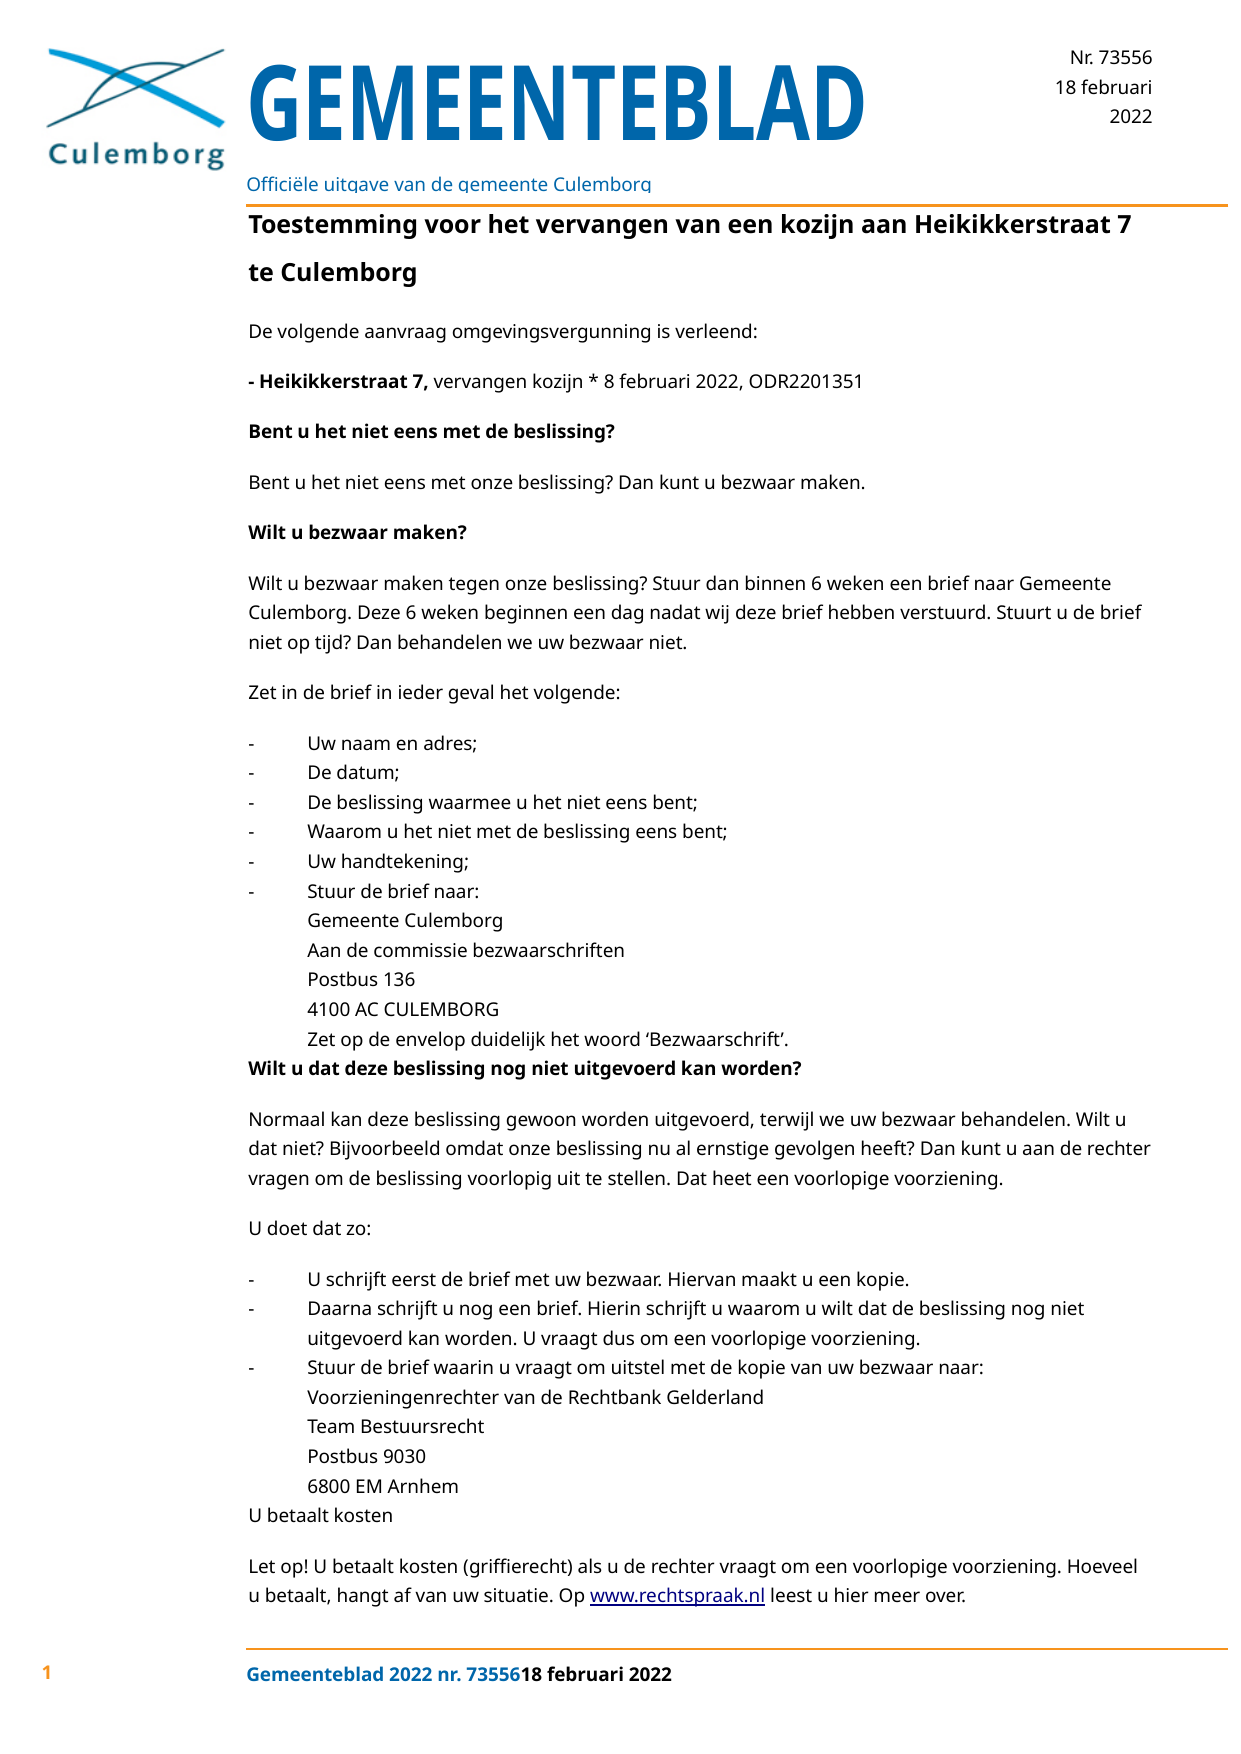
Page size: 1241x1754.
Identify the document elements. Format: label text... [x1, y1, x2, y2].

text Let op! U betaalt kosten (griffierecht) als u de rechter vraagt om een voorlopige voorziening. Hoeveel u betaalt, hangt af van uw situatie. Op www.rechtspraak.nl leest u hier meer over. [248, 1553, 1152, 1608]
list Uw handtekening; [248, 848, 1152, 874]
text Wilt u dat deze beslissing nog niet uitgevoerd kan worden? [248, 1055, 1152, 1081]
text Zet in de brief in ieder geval het volgende: [248, 679, 1152, 705]
list Zet op de envelop duidelijk het woord ‘Bezwaarschrift’. [248, 1026, 1152, 1052]
text Bent u het niet eens met onze beslissing? Dan kunt u bezwaar maken. [248, 469, 1152, 495]
list Waarom u het niet met de beslissing eens bent; [248, 819, 1152, 844]
list Daarna schrijft u nog een brief. Hierin schrijft u waarom u wilt dat de beslissing nog niet uitgevoerd kan worden. U vraagt dus om een voorlopige voorziening. [248, 1295, 1152, 1351]
list Aan de commissie bezwaarschriften [248, 937, 1152, 963]
list Team Bestuursrecht [248, 1414, 1152, 1439]
text Wilt u bezwaar maken tegen onze beslissing? Stuur dan binnen 6 weken een brief naar Gemeente Culemborg. Deze 6 weken beginnen een dag nadat wij deze brief hebben verstuurd. Stuurt u de brief niet op tijd? Dan behandelen we uw bezwaar niet. [248, 570, 1152, 655]
text Toestemming voor het vervangen van een kozijn aan Heikikkerstraat 7 te Culemborg [248, 207, 1152, 288]
list De beslissing waarmee u het niet eens bent; [248, 789, 1152, 815]
list Gemeente Culemborg [248, 907, 1152, 933]
list Voorzieningenrechter van de Rechtbank Gelderland [248, 1384, 1152, 1410]
list Stuur de brief naar: [248, 878, 1152, 904]
text U betaalt kosten [248, 1502, 1152, 1528]
list Uw naam en adres; [248, 730, 1152, 756]
list 6800 EM Arnhem [248, 1473, 1152, 1499]
list Postbus 136 [248, 967, 1152, 992]
text De volgende aanvraag omgevingsvergunning is verleend: [248, 318, 1152, 344]
list Stuur de brief waarin u vraagt om uitstel met de kopie van uw bezwaar naar: [248, 1354, 1152, 1380]
text Wilt u bezwaar maken? [248, 519, 1152, 545]
text - Heikikkerstraat 7, vervangen kozijn * 8 februari 2022, ODR2201351 [248, 368, 1152, 394]
list U schrijft eerst de brief met uw bezwaar. Hiervan maakt u een kopie. [248, 1266, 1152, 1292]
text Normaal kan deze beslissing gewoon worden uitgevoerd, terwijl we uw bezwaar behandelen. Wilt u dat niet? Bijvoorbeeld omdat onze beslissing nu al ernstige gevolgen heeft? Dan kunt u aan de rechter vragen om de beslissing voorlopig uit te stellen. Dat heet een voorlopige voorziening. [248, 1106, 1152, 1191]
text Bent u het niet eens met de beslissing? [248, 419, 1152, 444]
text U doet dat zo: [248, 1215, 1152, 1241]
list De datum; [248, 759, 1152, 785]
list Postbus 9030 [248, 1443, 1152, 1469]
picture [41, 47, 231, 172]
list 4100 AC CULEMBORG [248, 996, 1152, 1022]
